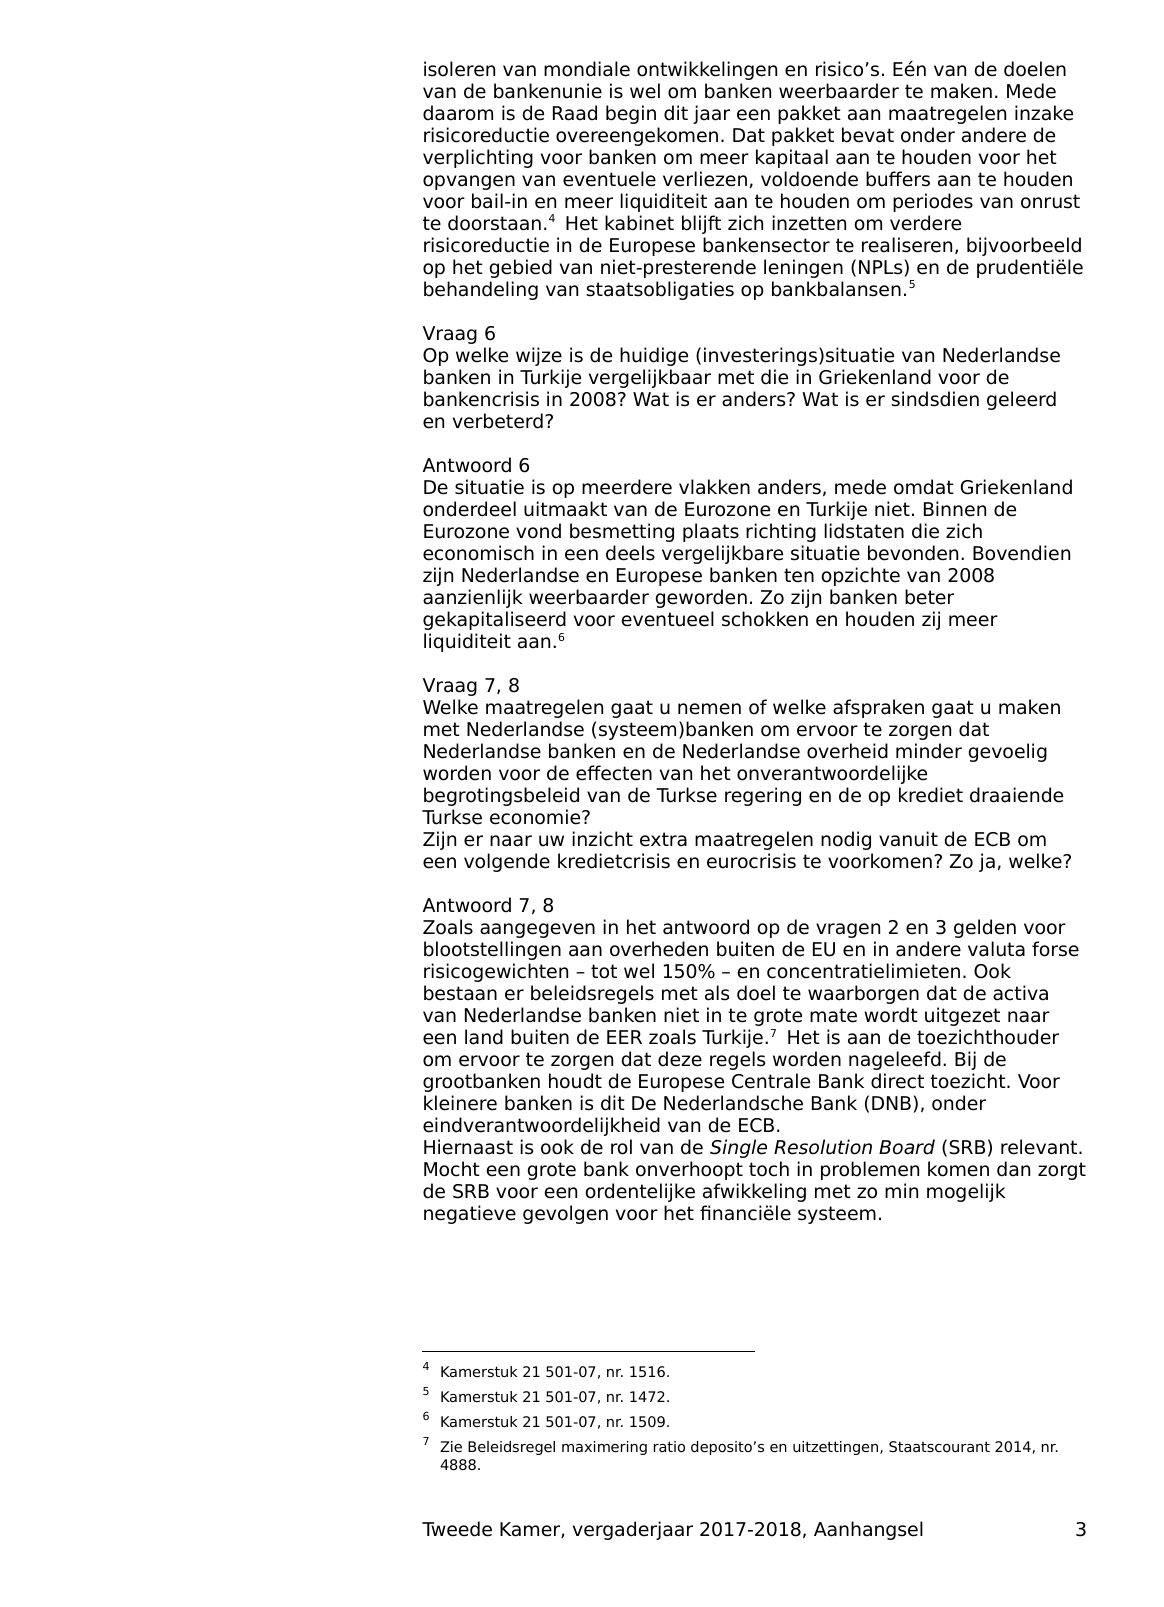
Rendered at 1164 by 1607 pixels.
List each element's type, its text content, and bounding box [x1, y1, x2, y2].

text Kamerstuk 21 501-07, nr. 1516. [422, 1360, 1087, 1382]
text Zijn er naar uw inzicht extra maatregelen nodig vanuit de ECB om een volgende kredietcrisis en eurocrisis te voorkomen? Zo ja, welke? [422, 829, 1087, 873]
text Vraag 7, 8 [422, 675, 1087, 697]
text Antwoord 6 [422, 455, 1087, 477]
text Op welke wijze is de huidige (investerings)situatie van Nederlandse banken in Turkije vergelijkbaar met die in Griekenland voor de bankencrisis in 2008? Wat is er anders? Wat is er sindsdien geleerd en verbeterd? [422, 345, 1087, 433]
text Kamerstuk 21 501-07, nr. 1509. [422, 1410, 1087, 1432]
text Antwoord 7, 8 [422, 895, 1087, 917]
text De situatie is op meerdere vlakken anders, mede omdat Griekenland onderdeel uitmaakt van de Eurozone en Turkije niet. Binnen de Eurozone vond besmetting plaats richting lidstaten die zich economisch in een deels vergelijkbare situatie bevonden. Bovendien zijn Nederlandse en Europese banken ten opzichte van 2008 aanzienlijk weerbaarder geworden. Zo zijn banken beter gekapitaliseerd voor eventueel schokken en houden zij meer liquiditeit aan. [422, 477, 1087, 653]
text Zie Beleidsregel maximering ratio deposito’s en uitzettingen, Staatscourant 2014, nr. 4888. [422, 1435, 1087, 1474]
text isoleren van mondiale ontwikkelingen en risico’s. Eén van de doelen van de bankenunie is wel om banken weerbaarder te maken. Mede daarom is de Raad begin dit jaar een pakket aan maatregelen inzake risicoreductie overeengekomen. Dat pakket bevat onder andere de verplichting voor banken om meer kapitaal aan te houden voor het opvangen van eventuele verliezen, voldoende buffers aan te houden voor bail-in en meer liquiditeit aan te houden om periodes van onrust te doorstaan. Het kabinet blijft zich inzetten om verdere risicoreductie in de Europese bankensector te realiseren, bijvoorbeeld op het gebied van niet-presterende leningen (NPLs) en de prudentiële behandeling van staatsobligaties op bankbalansen. [422, 59, 1087, 301]
text Zoals aangegeven in het antwoord op de vragen 2 en 3 gelden voor blootstellingen aan overheden buiten de EU en in andere valuta forse risicogewichten – tot wel 150% – en concentratielimieten. Ook bestaan er beleidsregels met als doel te waarborgen dat de activa van Nederlandse banken niet in te grote mate wordt uitgezet naar een land buiten de EER zoals Turkije. Het is aan de toezichthouder om ervoor te zorgen dat deze regels worden nageleefd. Bij de grootbanken houdt de Europese Centrale Bank direct toezicht. Voor kleinere banken is dit De Nederlandsche Bank (DNB), onder eindverantwoordelijkheid van de ECB. [422, 917, 1087, 1137]
text Welke maatregelen gaat u nemen of welke afspraken gaat u maken met Nederlandse (systeem)banken om ervoor te zorgen dat Nederlandse banken en de Nederlandse overheid minder gevoelig worden voor de effecten van het onverantwoordelijke begrotingsbeleid van de Turkse regering en de op krediet draaiende Turkse economie? [422, 697, 1087, 829]
text Kamerstuk 21 501-07, nr. 1472. [422, 1385, 1087, 1407]
text Hiernaast is ook de rol van de Single Resolution Board (SRB) relevant. Mocht een grote bank onverhoopt toch in problemen komen dan zorgt de SRB voor een ordentelijke afwikkeling met zo min mogelijk negatieve gevolgen voor het financiële systeem. [422, 1137, 1087, 1225]
text Vraag 6 [422, 323, 1087, 345]
